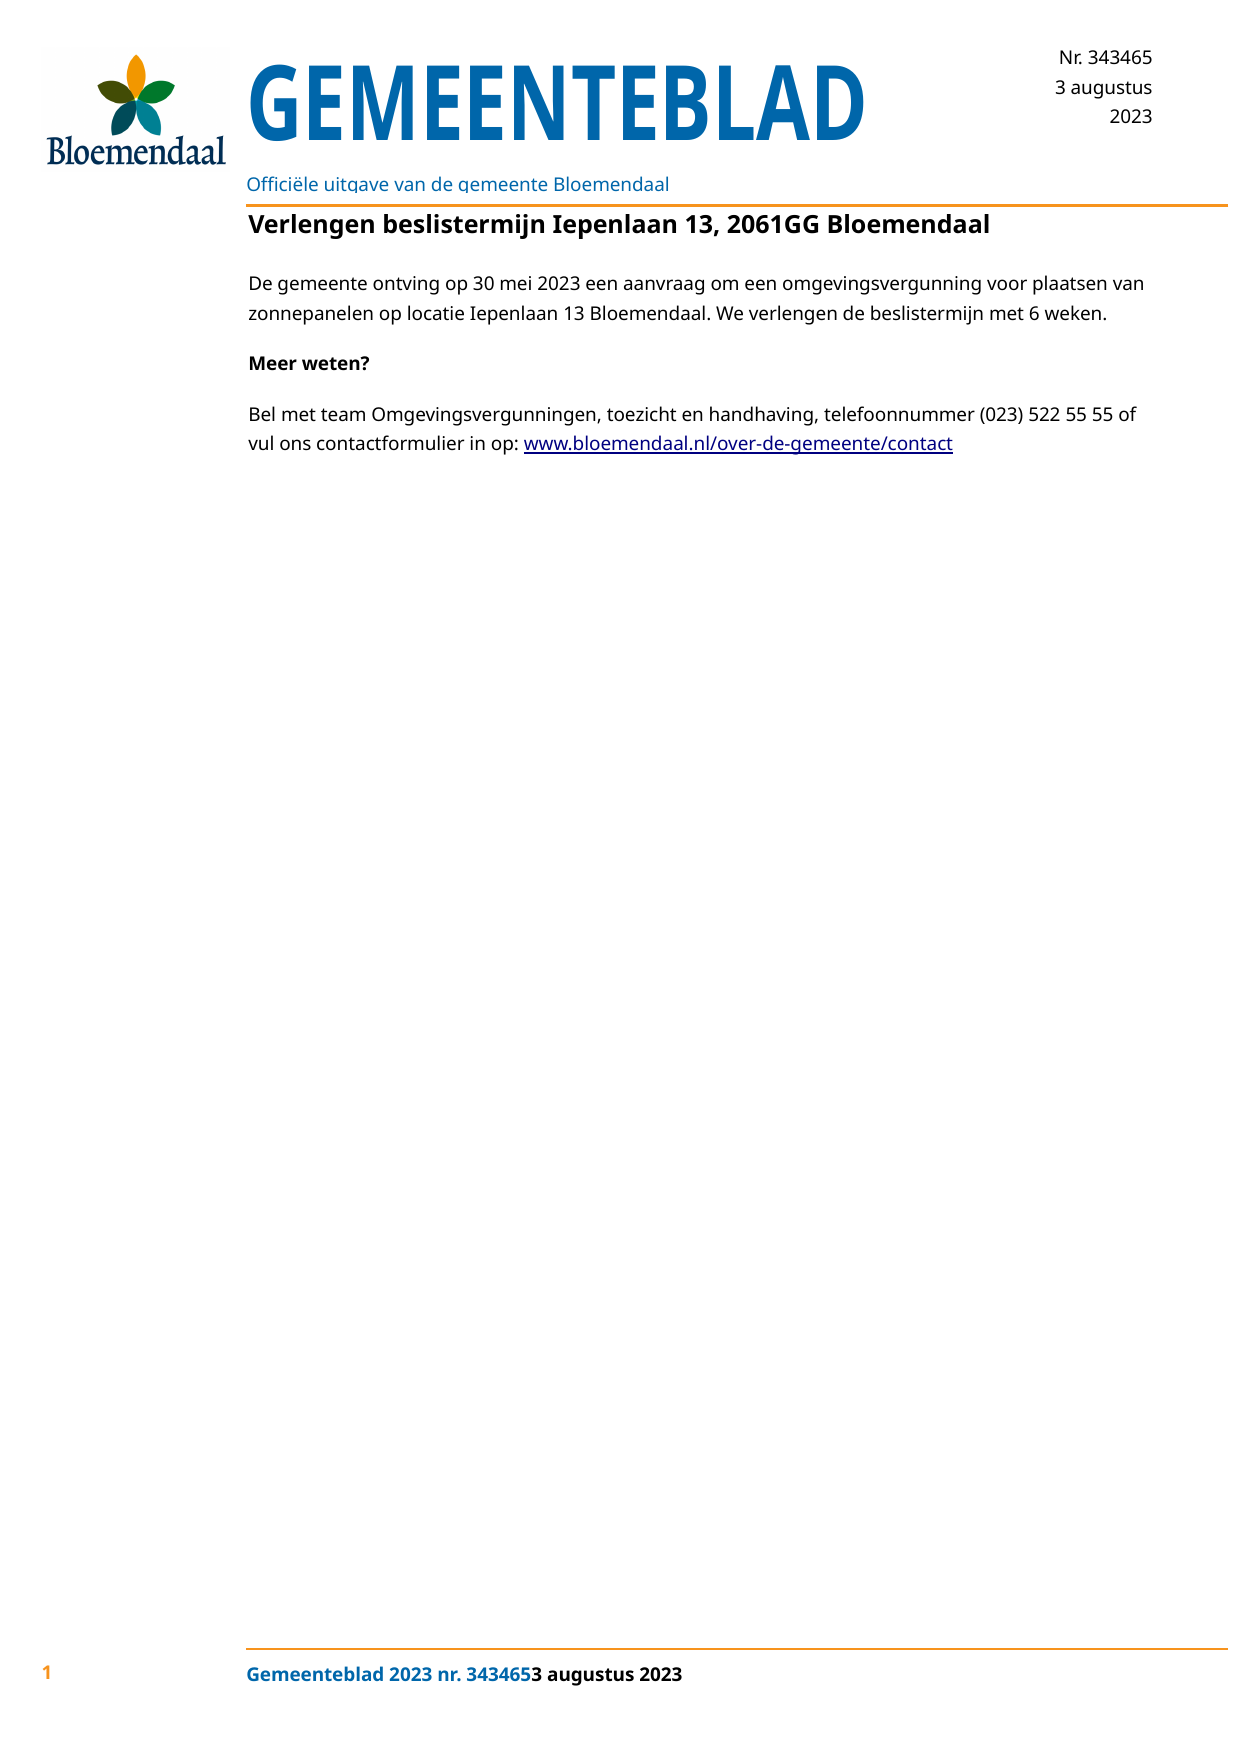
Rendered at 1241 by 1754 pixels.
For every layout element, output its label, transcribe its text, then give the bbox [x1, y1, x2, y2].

text De gemeente ontving op 30 mei 2023 een aanvraag om een omgevingsvergunning voor plaatsen van zonnepanelen op locatie Iepenlaan 13 Bloemendaal. We verlengen de beslistermijn met 6 weken. [248, 270, 1152, 326]
text Meer weten? [248, 350, 1152, 376]
text Bel met team Omgevingsvergunningen, toezicht en handhaving, telefoonnummer (023) 522 55 55 of vul ons contactformulier in op: www.bloemendaal.nl/over-de-gemeente/contact [248, 401, 1152, 456]
picture [41, 47, 231, 172]
text Verlengen beslistermijn Iepenlaan 13, 2061GG Bloemendaal [248, 207, 1152, 241]
